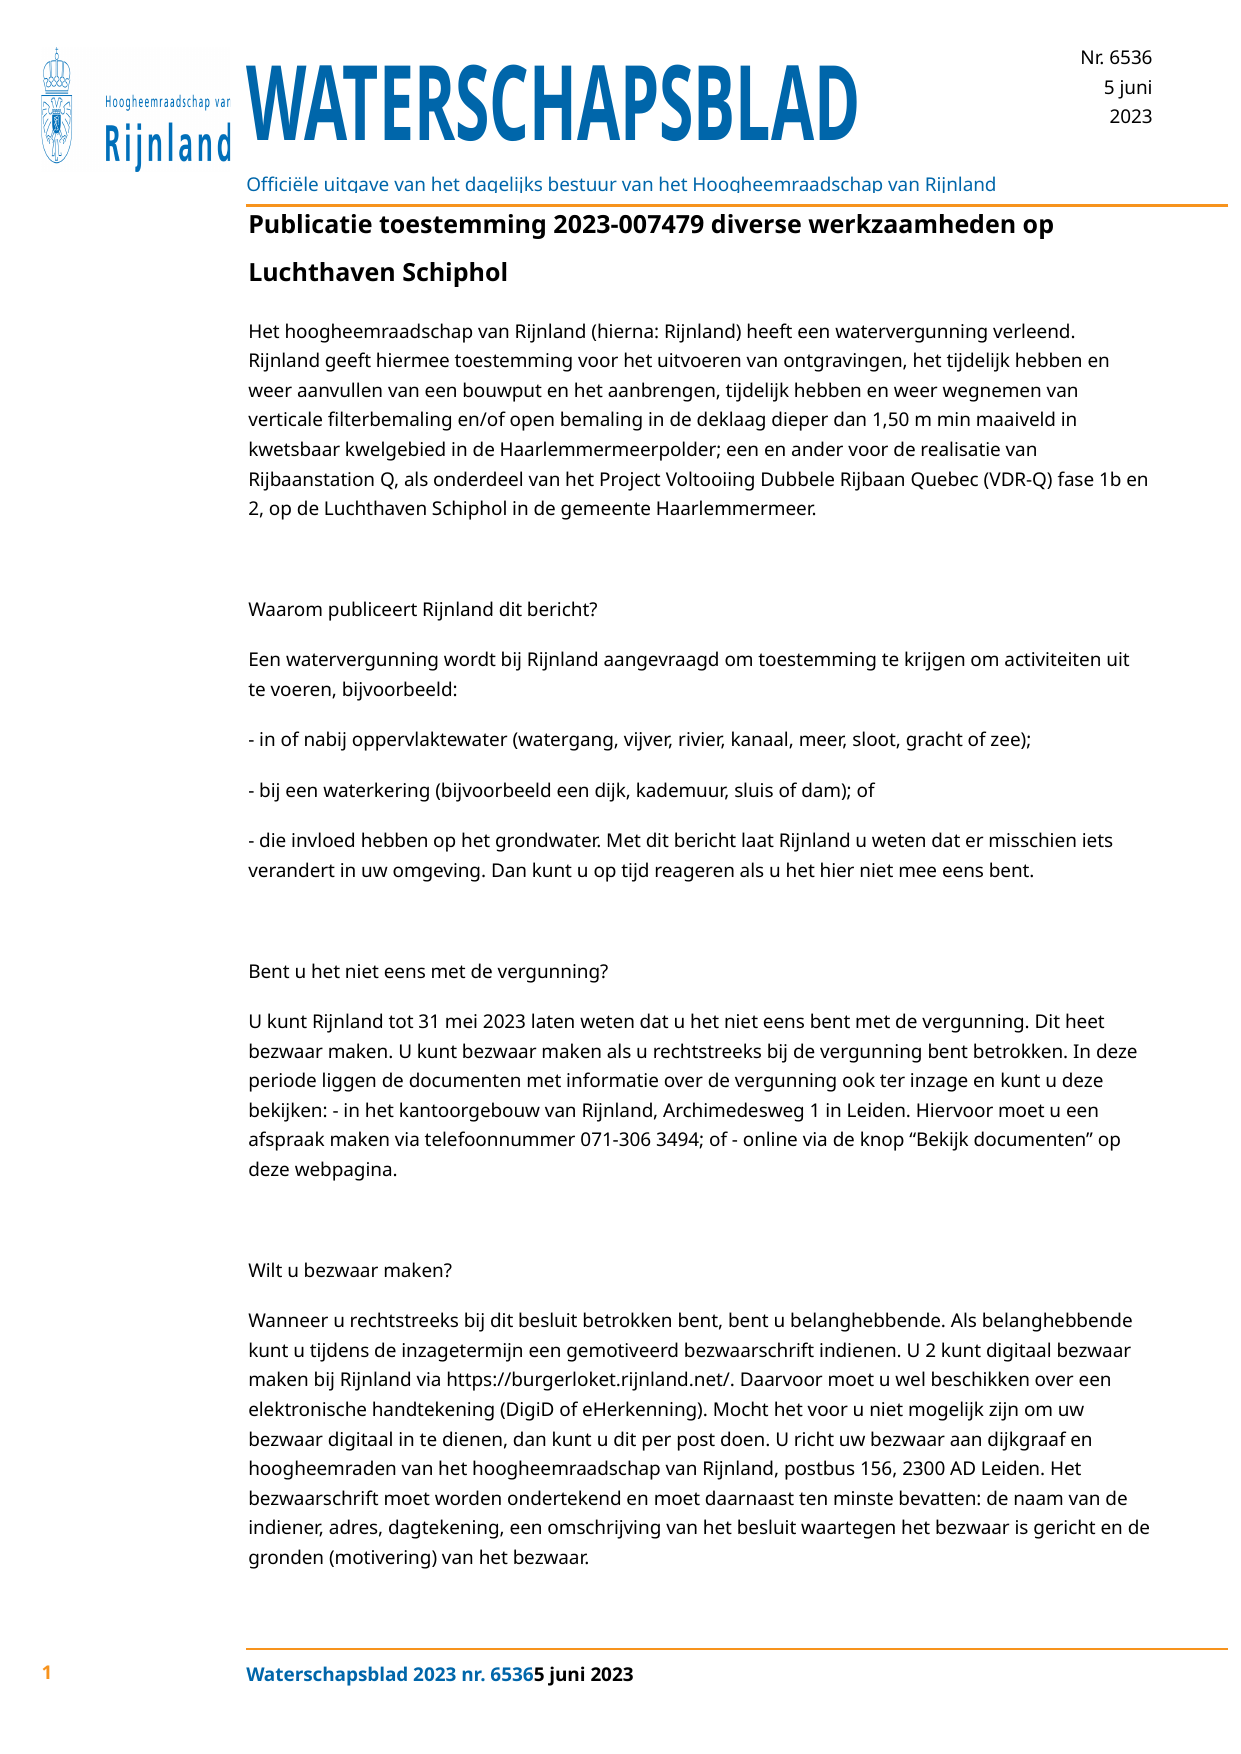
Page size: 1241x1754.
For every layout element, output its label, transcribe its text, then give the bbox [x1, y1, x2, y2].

text - die invloed hebben op het grondwater. Met dit bericht laat Rijnland u weten dat er misschien iets verandert in uw omgeving. Dan kunt u op tijd reageren als u het hier niet mee eens bent. [248, 827, 1152, 883]
text U kunt Rijnland tot 31 mei 2023 laten weten dat u het niet eens bent met de vergunning. Dit heet bezwaar maken. U kunt bezwaar maken als u rechtstreeks bij de vergunning bent betrokken. In deze periode liggen de documenten met informatie over de vergunning ook ter inzage en kunt u deze bekijken: - in het kantoorgebouw van Rijnland, Archimedesweg 1 in Leiden. Hiervoor moet u een afspraak maken via telefoonnummer 071-306 3494; of - online via de knop “Bekijk documenten” op deze webpagina. [248, 1008, 1152, 1182]
text - bij een waterkering (bijvoorbeeld een dijk, kademuur, sluis of dam); of [248, 777, 1152, 803]
text Bent u het niet eens met de vergunning? [248, 958, 1152, 984]
text Publicatie toestemming 2023-007479 diverse werkzaamheden op Luchthaven Schiphol [248, 207, 1152, 288]
picture [41, 47, 231, 172]
text - in of nabij oppervlaktewater (watergang, vijver, rivier, kanaal, meer, sloot, gracht of zee); [248, 727, 1152, 752]
text Waarom publiceert Rijnland dit bericht? [248, 596, 1152, 622]
text Wanneer u rechtstreeks bij dit besluit betrokken bent, bent u belanghebbende. Als belanghebbende kunt u tijdens de inzagetermijn een gemotiveerd bezwaarschrift indienen. U 2 kunt digitaal bezwaar maken bij Rijnland via https://burgerloket.rijnland.net/. Daarvoor moet u wel beschikken over een elektronische handtekening (DigiD of eHerkenning). Mocht het voor u niet mogelijk zijn om uw bezwaar digitaal in te dienen, dan kunt u dit per post doen. U richt uw bezwaar aan dijkgraaf en hoogheemraden van het hoogheemraadschap van Rijnland, postbus 156, 2300 AD Leiden. Het bezwaarschrift moet worden ondertekend en moet daarnaast ten minste bevatten: de naam van de indiener, adres, dagtekening, een omschrijving van het besluit waartegen het bezwaar is gericht en de gronden (motivering) van het bezwaar. [248, 1307, 1152, 1570]
text Een watervergunning wordt bij Rijnland aangevraagd om toestemming te krijgen om activiteiten uit te voeren, bijvoorbeeld: [248, 647, 1152, 702]
text Het hoogheemraadschap van Rijnland (hierna: Rijnland) heeft een watervergunning verleend. Rijnland geeft hiermee toestemming voor het uitvoeren van ontgravingen, het tijdelijk hebben en weer aanvullen van een bouwput en het aanbrengen, tijdelijk hebben en weer wegnemen van verticale filterbemaling en/of open bemaling in de deklaag dieper dan 1,50 m min maaiveld in kwetsbaar kwelgebied in de Haarlemmermeerpolder; een en ander voor de realisatie van Rijbaanstation Q, als onderdeel van het Project Voltooiing Dubbele Rijbaan Quebec (VDR-Q) fase 1b en 2, op de Luchthaven Schiphol in de gemeente Haarlemmermeer. [248, 318, 1152, 521]
text Wilt u bezwaar maken? [248, 1257, 1152, 1283]
